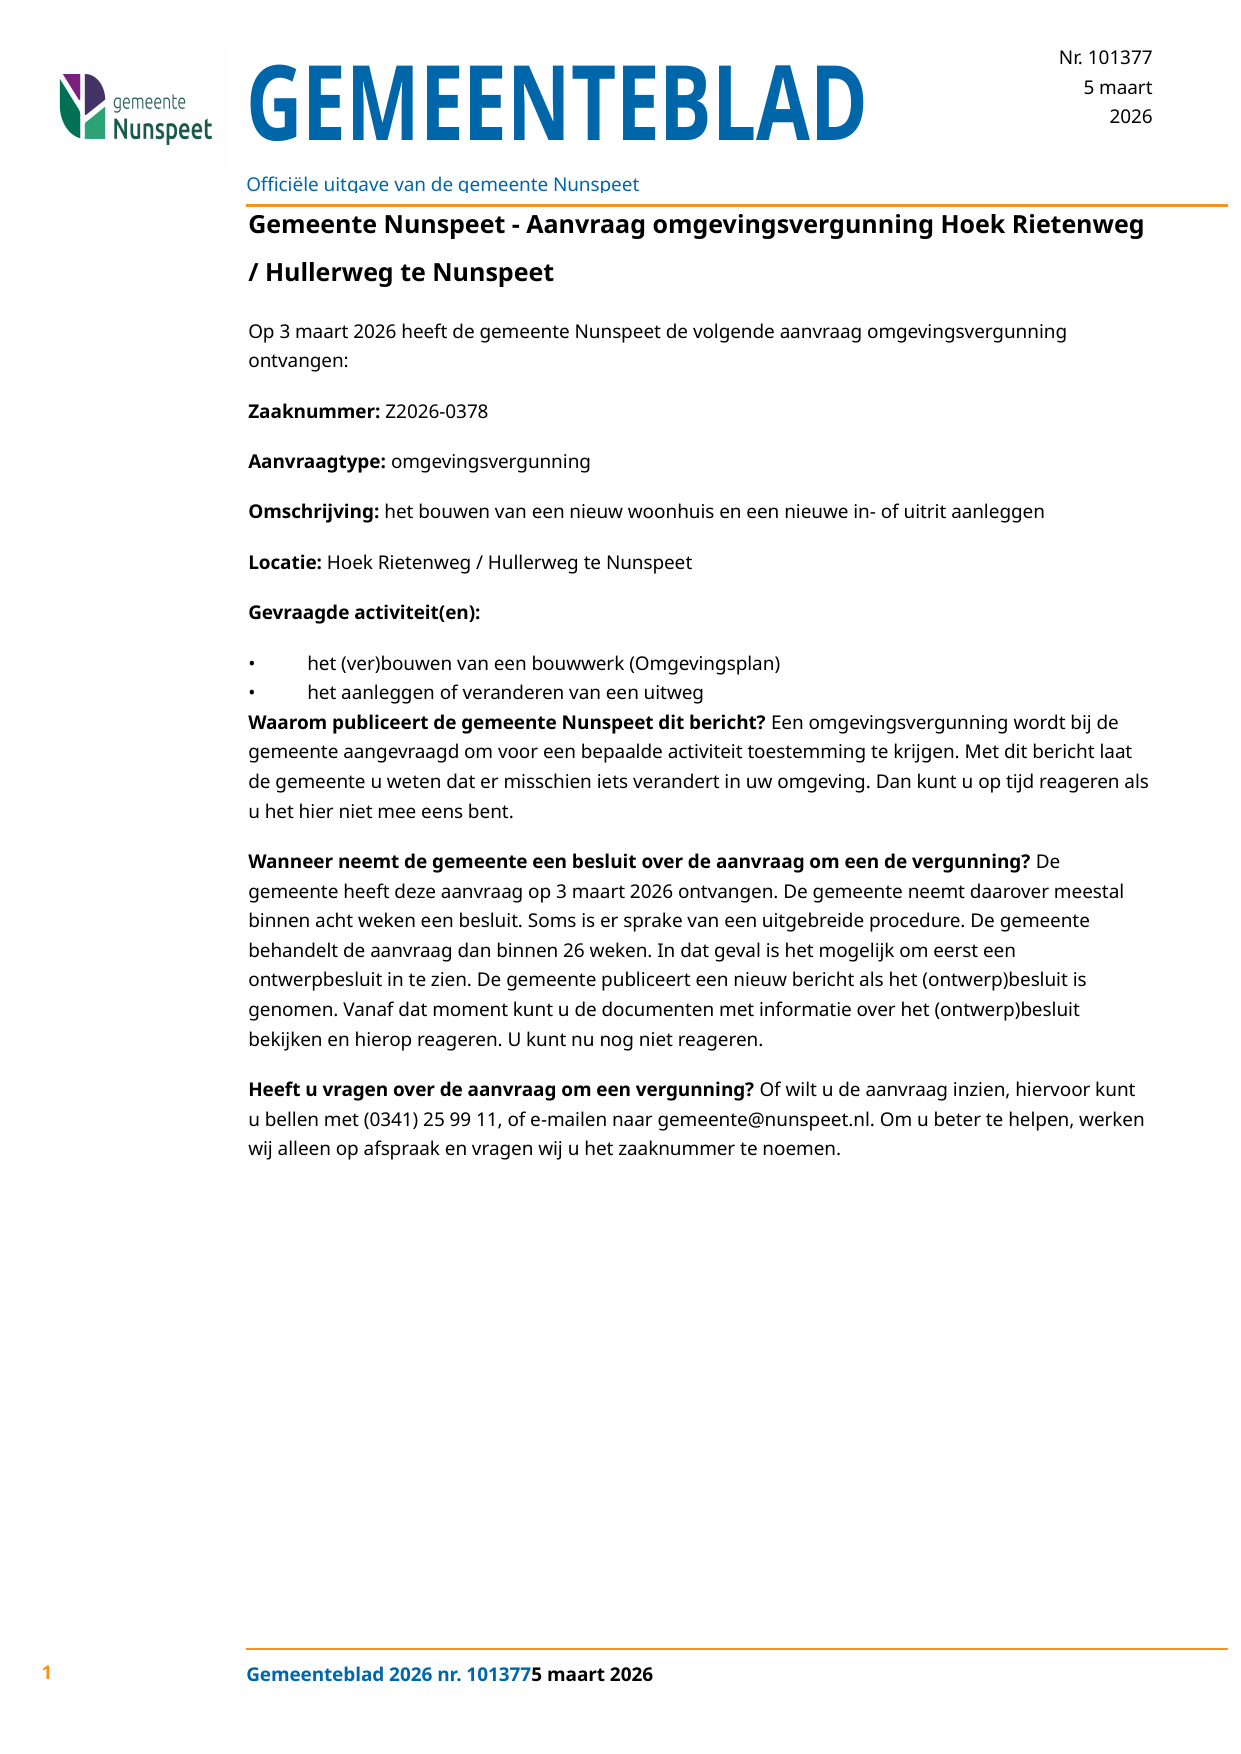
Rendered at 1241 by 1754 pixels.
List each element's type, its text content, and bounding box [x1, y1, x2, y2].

text Aanvraagtype: omgevingsvergunning [248, 448, 1152, 474]
text Waarom publiceert de gemeente Nunspeet dit bericht? Een omgevingsvergunning wordt bij de gemeente aangevraagd om voor een bepaalde activiteit toestemming te krijgen. Met dit bericht laat de gemeente u weten dat er misschien iets verandert in uw omgeving. Dan kunt u op tijd reageren als u het hier niet mee eens bent. [248, 709, 1152, 824]
text Zaaknummer: Z2026-0378 [248, 398, 1152, 424]
text Heeft u vragen over de aanvraag om een vergunning? Of wilt u de aanvraag inzien, hiervoor kunt u bellen met (0341) 25 99 11, of e-mailen naar gemeente@nunspeet.nl. Om u beter te helpen, werken wij alleen op afspraak en vragen wij u het zaaknummer te noemen. [248, 1076, 1152, 1161]
list het (ver)bouwen van een bouwwerk (Omgevingsplan) [248, 650, 1152, 676]
text Locatie: Hoek Rietenweg / Hullerweg te Nunspeet [248, 549, 1152, 575]
text Wanneer neemt de gemeente een besluit over de aanvraag om een de vergunning? De gemeente heeft deze aanvraag op 3 maart 2026 ontvangen. De gemeente neemt daarover meestal binnen acht weken een besluit. Soms is er sprake van een uitgebreide procedure. De gemeente behandelt de aanvraag dan binnen 26 weken. In dat geval is het mogelijk om eerst een ontwerpbesluit in te zien. De gemeente publiceert een nieuw bericht als het (ontwerp)besluit is genomen. Vanaf dat moment kunt u de documenten met informatie over het (ontwerp)besluit bekijken en hierop reageren. U kunt nu nog niet reageren. [248, 848, 1152, 1052]
picture [41, 47, 231, 172]
text Gevraagde activiteit(en): [248, 599, 1152, 625]
text Omschrijving: het bouwen van een nieuw woonhuis en een nieuwe in- of uitrit aanleggen [248, 499, 1152, 524]
list het aanleggen of veranderen van een uitweg [248, 679, 1152, 705]
text Op 3 maart 2026 heeft de gemeente Nunspeet de volgende aanvraag omgevingsvergunning ontvangen: [248, 318, 1152, 373]
text Gemeente Nunspeet - Aanvraag omgevingsvergunning Hoek Rietenweg / Hullerweg te Nunspeet [248, 207, 1152, 288]
